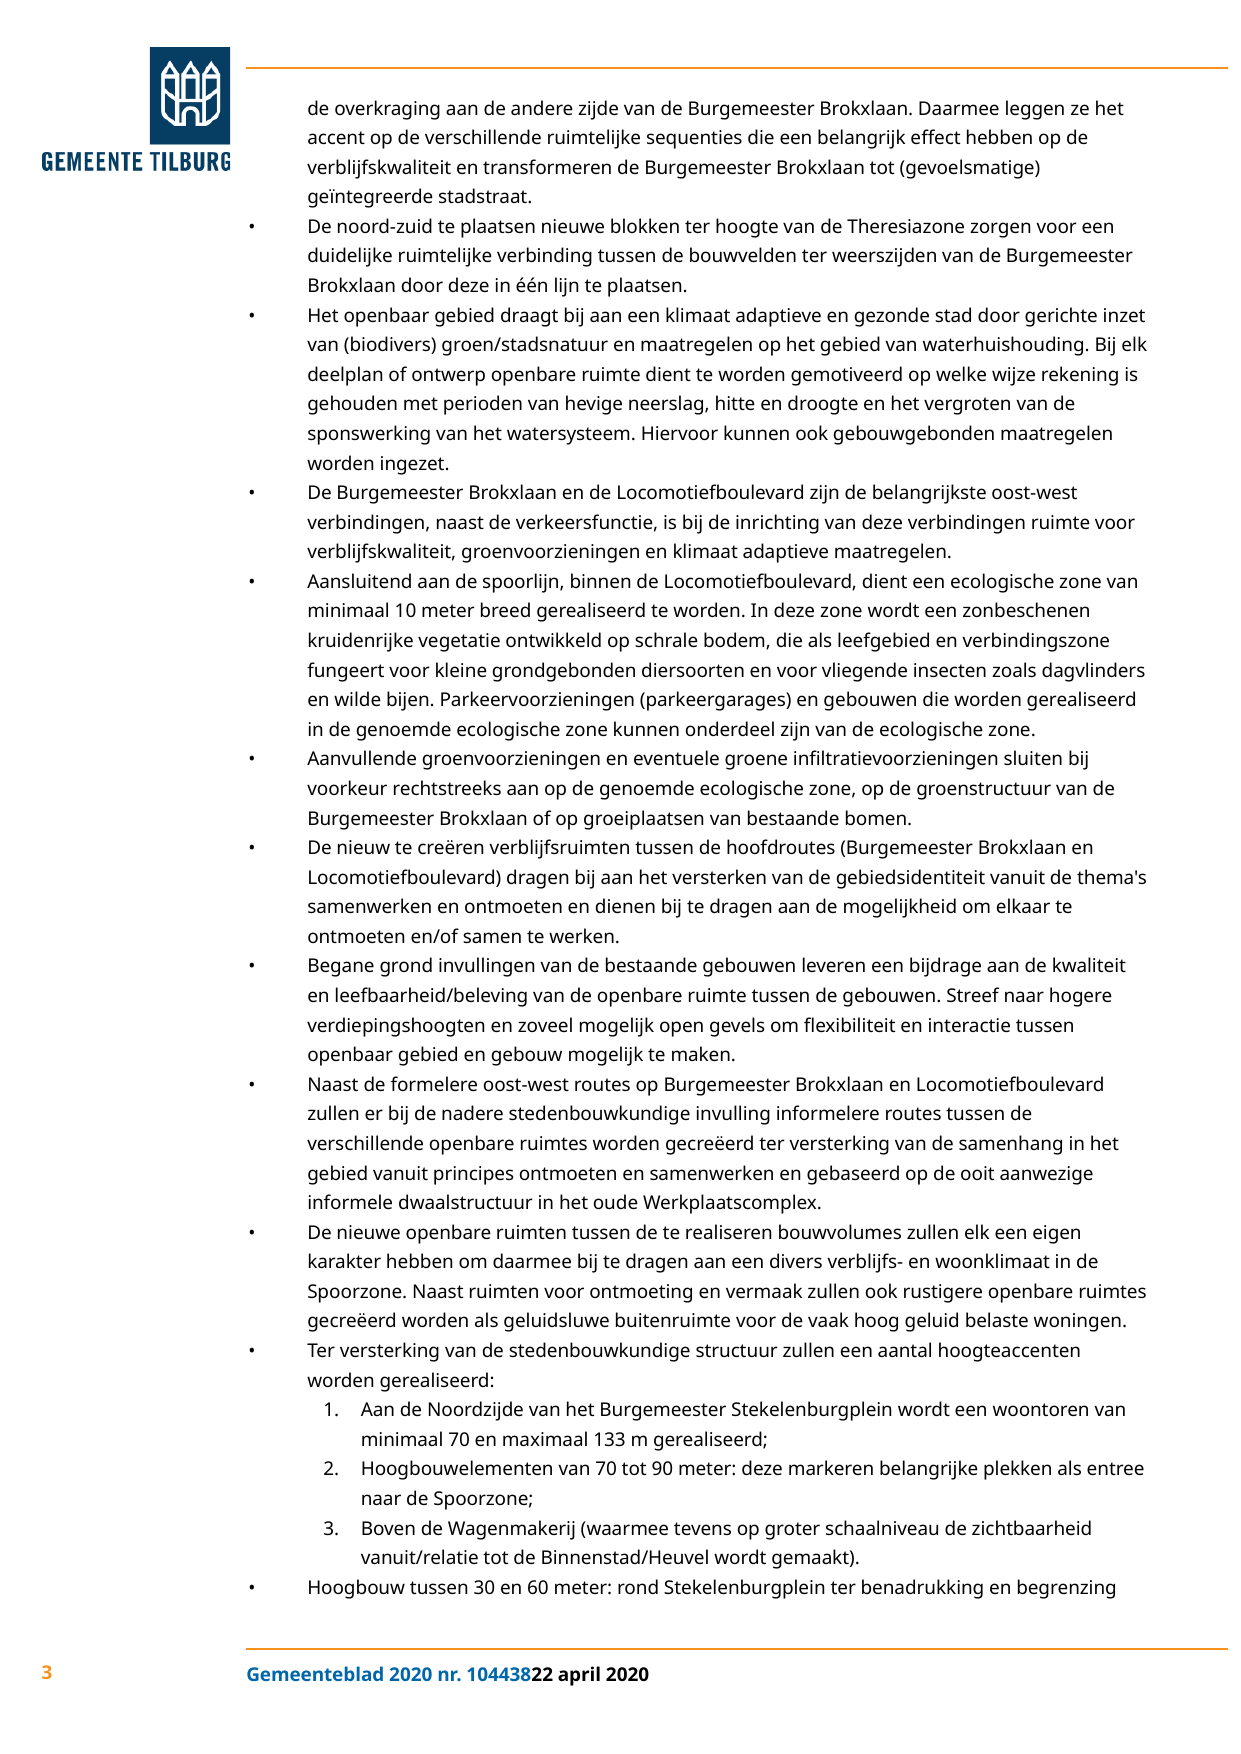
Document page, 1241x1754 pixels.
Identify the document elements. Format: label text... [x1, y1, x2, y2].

picture [41, 47, 231, 172]
list Aan de Noordzijde van het Burgemeester Stekelenburgplein wordt een woontoren van minimaal 70 en maximaal 133 m gerealiseerd; [323, 1396, 1152, 1452]
list Begane grond invullingen van de bestaande gebouwen leveren een bijdrage aan de kwaliteit en leefbaarheid/beleving van de openbare ruimte tussen de gebouwen. Streef naar hogere verdiepingshoogten en zoveel mogelijk open gevels om flexibiliteit en interactie tussen openbaar gebied en gebouw mogelijk te maken. [248, 953, 1152, 1067]
list Aanvullende groenvoorzieningen en eventuele groene infiltratievoorzieningen sluiten bij voorkeur rechtstreeks aan op de genoemde ecologische zone, op de groenstructuur van de Burgemeester Brokxlaan of op groeiplaatsen van bestaande bomen. [248, 746, 1152, 831]
list Naast de formelere oost-west routes op Burgemeester Brokxlaan en Locomotiefboulevard zullen er bij de nadere stedenbouwkundige invulling informelere routes tussen de verschillende openbare ruimtes worden gecreëerd ter versterking van de samenhang in het gebied vanuit principes ontmoeten en samenwerken en gebaseerd op de ooit aanwezige informele dwaalstructuur in het oude Werkplaatscomplex. [248, 1071, 1152, 1215]
list De noord-zuid te plaatsen nieuwe blokken ter hoogte van de Theresiazone zorgen voor een duidelijke ruimtelijke verbinding tussen de bouwvelden ter weerszijden van de Burgemeester Brokxlaan door deze in één lijn te plaatsen. [248, 213, 1152, 298]
list Aansluitend aan de spoorlijn, binnen de Locomotiefboulevard, dient een ecologische zone van minimaal 10 meter breed gerealiseerd te worden. In deze zone wordt een zonbeschenen kruidenrijke vegetatie ontwikkeld op schrale bodem, die als leefgebied en verbindingszone fungeert voor kleine grondgebonden diersoorten en voor vliegende insecten zoals dagvlinders en wilde bijen. Parkeervoorzieningen (parkeergarages) en gebouwen die worden gerealiseerd in de genoemde ecologische zone kunnen onderdeel zijn van de ecologische zone. [248, 568, 1152, 742]
list Ter versterking van de stedenbouwkundige structuur zullen een aantal hoogteaccenten worden gerealiseerd: [248, 1337, 1152, 1393]
list Het openbaar gebied draagt bij aan een klimaat adaptieve en gezonde stad door gerichte inzet van (biodivers) groen/stadsnatuur en maatregelen op het gebied van waterhuishouding. Bij elk deelplan of ontwerp openbare ruimte dient te worden gemotiveerd op welke wijze rekening is gehouden met perioden van hevige neerslag, hitte en droogte en het vergroten van de sponswerking van het watersysteem. Hiervoor kunnen ook gebouwgebonden maatregelen worden ingezet. [248, 302, 1152, 476]
list De Burgemeester Brokxlaan en de Locomotiefboulevard zijn de belangrijkste oost-west verbindingen, naast de verkeersfunctie, is bij de inrichting van deze verbindingen ruimte voor verblijfskwaliteit, groenvoorzieningen en klimaat adaptieve maatregelen. [248, 479, 1152, 564]
list Boven de Wagenmakerij (waarmee tevens op groter schaalniveau de zichtbaarheid vanuit/relatie tot de Binnenstad/Heuvel wordt gemaakt). [323, 1515, 1152, 1570]
list Hoogbouwelementen van 70 tot 90 meter: deze markeren belangrijke plekken als entree naar de Spoorzone; [323, 1456, 1152, 1511]
list De nieuw te creëren verblijfsruimten tussen de hoofdroutes (Burgemeester Brokxlaan en Locomotiefboulevard) dragen bij aan het versterken van de gebiedsidentiteit vanuit de thema's samenwerken en ontmoeten en dienen bij te dragen aan de mogelijkheid om elkaar te ontmoeten en/of samen te werken. [248, 834, 1152, 949]
list de overkraging aan de andere zijde van de Burgemeester Brokxlaan. Daarmee leggen ze het accent op de verschillende ruimtelijke sequenties die een belangrijk effect hebben op de verblijfskwaliteit en transformeren de Burgemeester Brokxlaan tot (gevoelsmatige) geïntegreerde stadstraat. [248, 95, 1152, 209]
list Hoogbouw tussen 30 en 60 meter: rond Stekelenburgplein ter benadrukking en begrenzing [248, 1574, 1152, 1600]
list De nieuwe openbare ruimten tussen de te realiseren bouwvolumes zullen elk een eigen karakter hebben om daarmee bij te dragen aan een divers verblijfs- en woonklimaat in de Spoorzone. Naast ruimten voor ontmoeting en vermaak zullen ook rustigere openbare ruimtes gecreëerd worden als geluidsluwe buitenruimte voor de vaak hoog geluid belaste woningen. [248, 1219, 1152, 1333]
